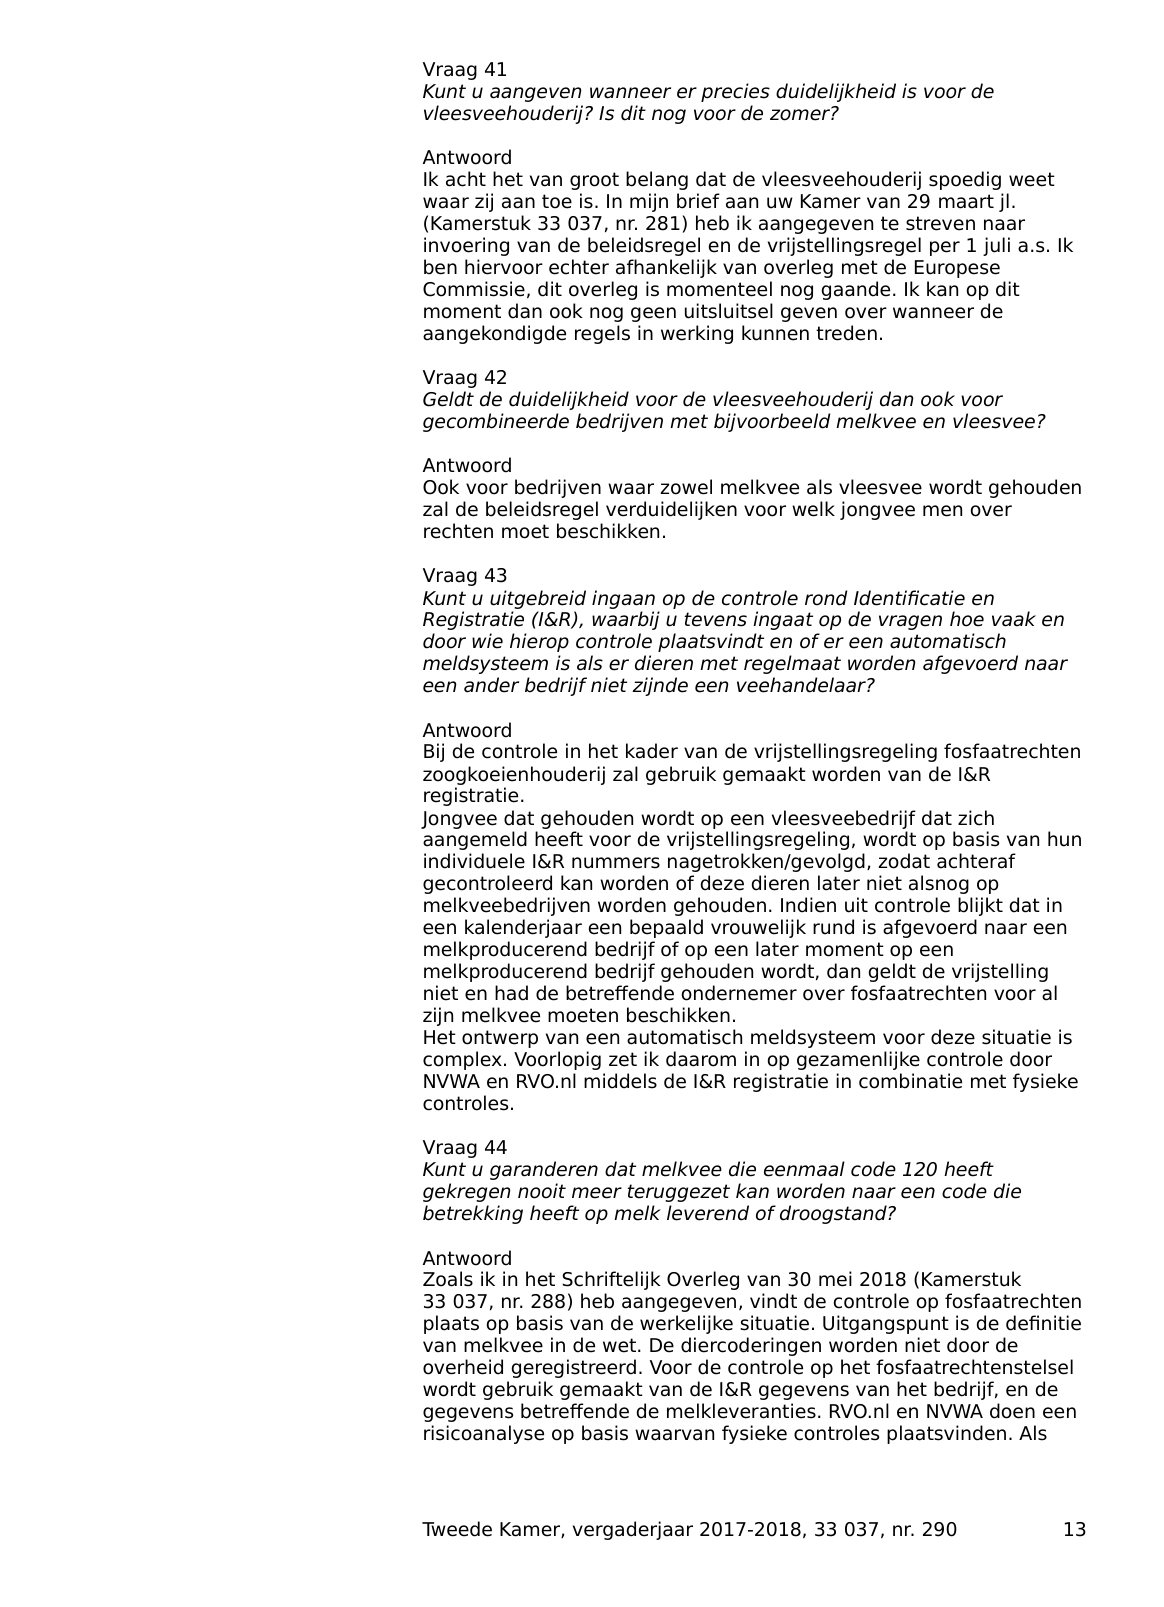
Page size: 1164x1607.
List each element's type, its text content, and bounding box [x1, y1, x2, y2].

text Ik acht het van groot belang dat de vleesveehouderij spoedig weet waar zij aan toe is. In mijn brief aan uw Kamer van 29 maart jl. (Kamerstuk 33 037, nr. 281) heb ik aangegeven te streven naar invoering van de beleidsregel en de vrijstellingsregel per 1 juli a.s. Ik ben hiervoor echter afhankelijk van overleg met de Europese Commissie, dit overleg is momenteel nog gaande. Ik kan op dit moment dan ook nog geen uitsluitsel geven over wanneer de aangekondigde regels in werking kunnen treden. [422, 169, 1087, 345]
text Bij de controle in het kader van de vrijstellingsregeling fosfaatrechten zoogkoeienhouderij zal gebruik gemaakt worden van de I&R registratie. [422, 741, 1087, 807]
text Het ontwerp van een automatisch meldsysteem voor deze situatie is complex. Voorlopig zet ik daarom in op gezamenlijke controle door NVWA en RVO.nl middels de I&R registratie in combinatie met fysieke controles. [422, 1027, 1087, 1115]
text Jongvee dat gehouden wordt op een vleesveebedrijf dat zich aangemeld heeft voor de vrijstellingsregeling, wordt op basis van hun individuele I&R nummers nagetrokken/gevolgd, zodat achteraf gecontroleerd kan worden of deze dieren later niet alsnog op melkveebedrijven worden gehouden. Indien uit controle blijkt dat in een kalenderjaar een bepaald vrouwelijk rund is afgevoerd naar een melkproducerend bedrijf of op een later moment op een melkproducerend bedrijf gehouden wordt, dan geldt de vrijstelling niet en had de betreffende ondernemer over fosfaatrechten voor al zijn melkvee moeten beschikken. [422, 807, 1087, 1027]
text Kunt u uitgebreid ingaan op de controle rond Identificatie en Registratie (I&R), waarbij u tevens ingaat op de vragen hoe vaak en door wie hierop controle plaatsvindt en of er een automatisch meldsysteem is als er dieren met regelmaat worden afgevoerd naar een ander bedrijf niet zijnde een veehandelaar? [422, 587, 1087, 697]
text Antwoord [422, 147, 1087, 169]
text Kunt u aangeven wanneer er precies duidelijkheid is voor de vleesveehouderij? Is dit nog voor de zomer? [422, 81, 1087, 125]
text Vraag 42 [422, 367, 1087, 389]
text Ook voor bedrijven waar zowel melkvee als vleesvee wordt gehouden zal de beleidsregel verduidelijken voor welk jongvee men over rechten moet beschikken. [422, 477, 1087, 543]
text Antwoord [422, 719, 1087, 741]
text Kunt u garanderen dat melkvee die eenmaal code 120 heeft gekregen nooit meer teruggezet kan worden naar een code die betrekking heeft op melk leverend of droogstand? [422, 1159, 1087, 1225]
text Geldt de duidelijkheid voor de vleesveehouderij dan ook voor gecombineerde bedrijven met bijvoorbeeld melkvee en vleesvee? [422, 389, 1087, 433]
text Vraag 41 [422, 59, 1087, 81]
text Vraag 44 [422, 1137, 1087, 1159]
text Antwoord [422, 1247, 1087, 1269]
text Zoals ik in het Schriftelijk Overleg van 30 mei 2018 (Kamerstuk 33 037, nr. 288) heb aangegeven, vindt de controle op fosfaatrechten plaats op basis van de werkelijke situatie. Uitgangspunt is de definitie van melkvee in de wet. De diercoderingen worden niet door de overheid geregistreerd. Voor de controle op het fosfaatrechtenstelsel wordt gebruik gemaakt van de I&R gegevens van het bedrijf, en de gegevens betreffende de melkleveranties. RVO.nl en NVWA doen een risicoanalyse op basis waarvan fysieke controles plaatsvinden. Als [422, 1269, 1087, 1445]
text Vraag 43 [422, 565, 1087, 587]
text Antwoord [422, 455, 1087, 477]
